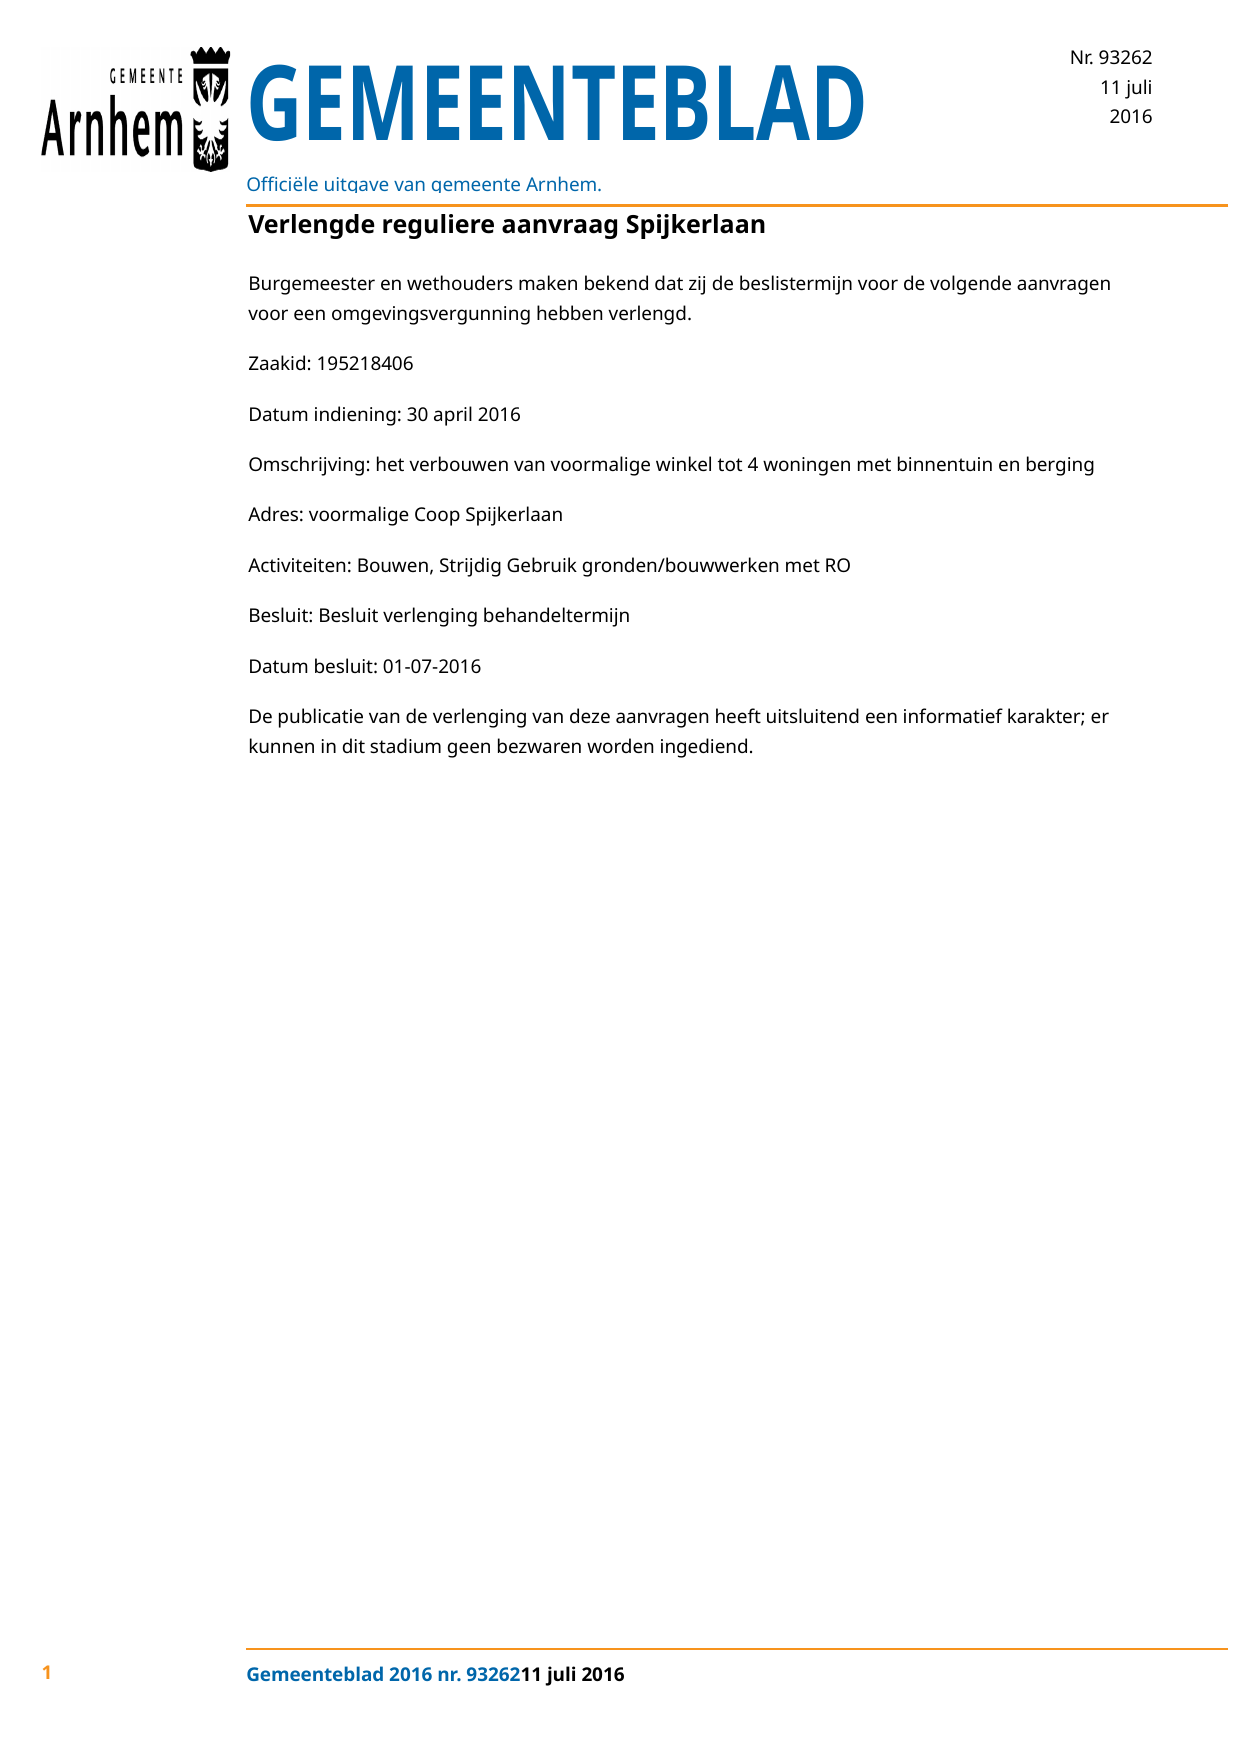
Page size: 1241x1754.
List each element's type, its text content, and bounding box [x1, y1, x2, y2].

text Omschrijving: het verbouwen van voormalige winkel tot 4 woningen met binnentuin en berging [248, 451, 1152, 477]
text Datum besluit: 01-07-2016 [248, 653, 1152, 678]
text Datum indiening: 30 april 2016 [248, 401, 1152, 426]
text Activiteiten: Bouwen, Strijdig Gebruik gronden/bouwwerken met RO [248, 552, 1152, 578]
text Besluit: Besluit verlenging behandeltermijn [248, 602, 1152, 628]
text Adres: voormalige Coop Spijkerlaan [248, 502, 1152, 527]
text Verlengde reguliere aanvraag Spijkerlaan [248, 207, 1152, 241]
text De publicatie van de verlenging van deze aanvragen heeft uitsluitend een informatief karakter; er kunnen in dit stadium geen bezwaren worden ingediend. [248, 703, 1152, 758]
picture [41, 47, 231, 172]
text Zaakid: 195218406 [248, 350, 1152, 376]
text Burgemeester en wethouders maken bekend dat zij de beslistermijn voor de volgende aanvragen voor een omgevingsvergunning hebben verlengd. [248, 270, 1152, 326]
